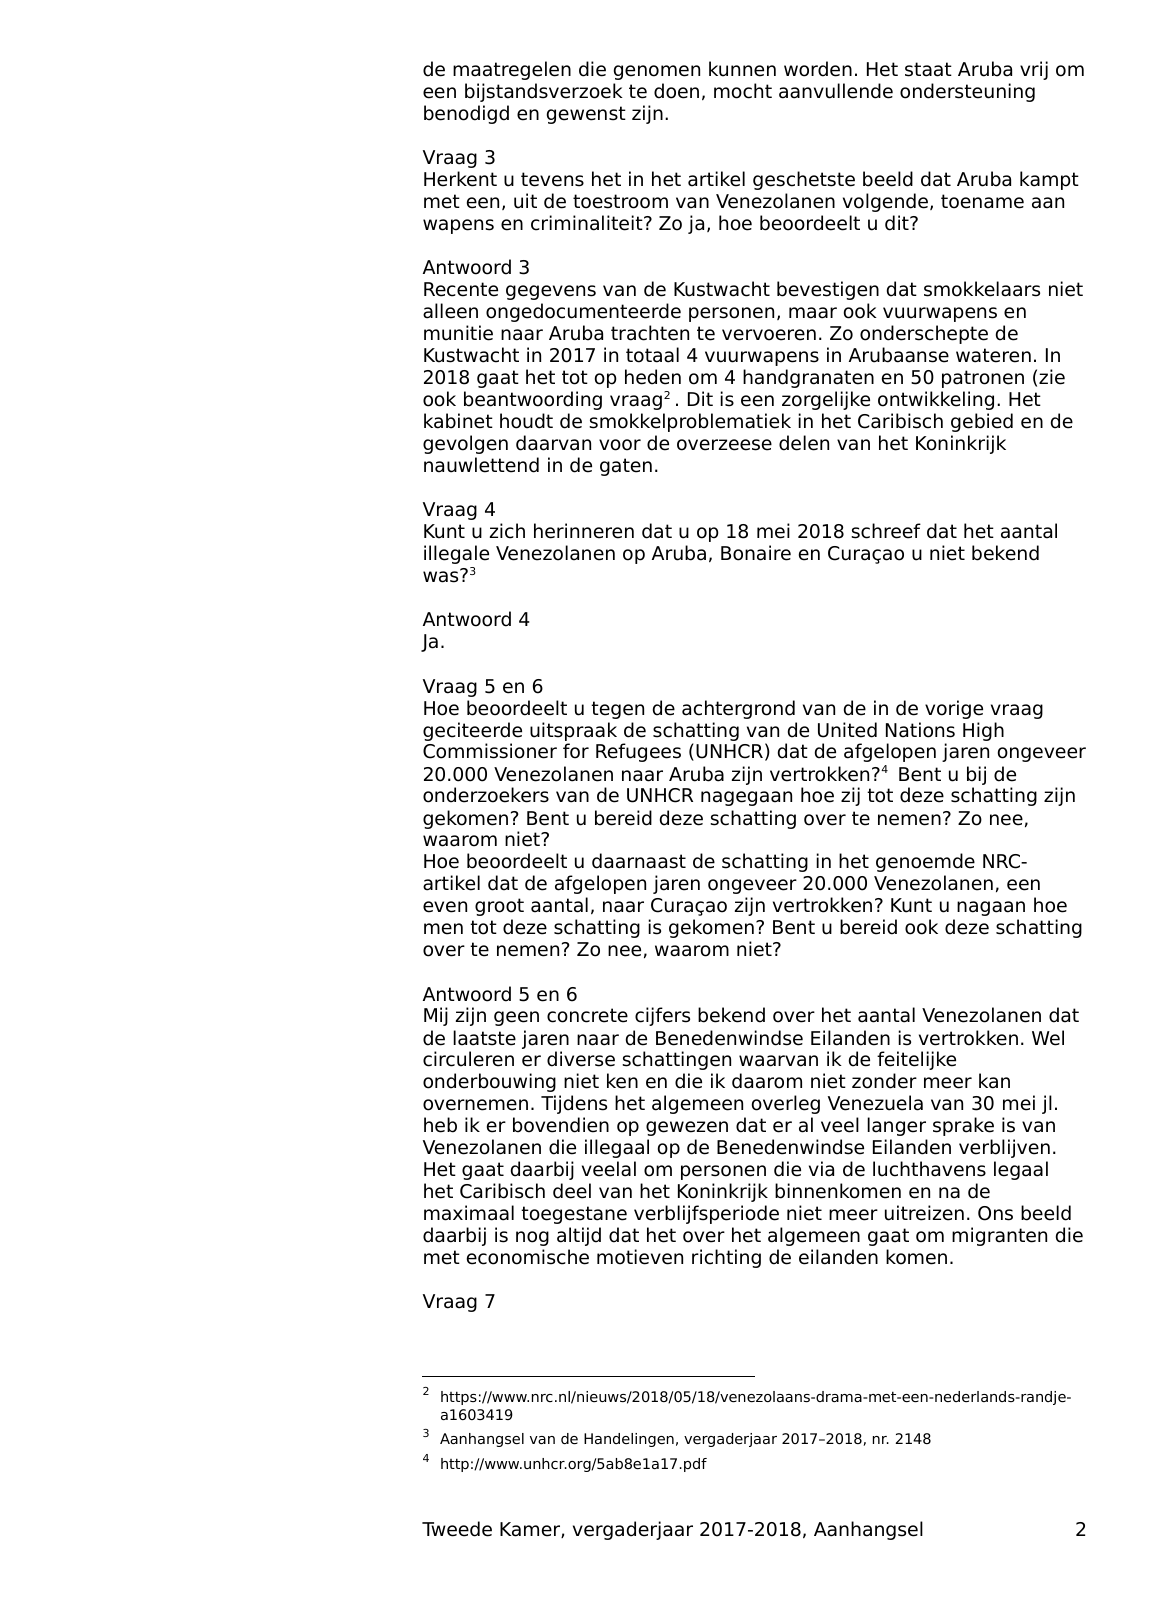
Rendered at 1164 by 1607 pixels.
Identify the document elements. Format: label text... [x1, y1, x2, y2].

text Aanhangsel van de Handelingen, vergaderjaar 2017–2018, nr. 2148 [422, 1427, 1087, 1449]
text Ja. [422, 631, 1087, 653]
text Recente gegevens van de Kustwacht bevestigen dat smokkelaars niet alleen ongedocumenteerde personen, maar ook vuurwapens en munitie naar Aruba trachten te vervoeren. Zo onderschepte de Kustwacht in 2017 in totaal 4 vuurwapens in Arubaanse wateren. In 2018 gaat het tot op heden om 4 handgranaten en 50 patronen (zie ook beantwoording vraag. Dit is een zorgelijke ontwikkeling. Het kabinet houdt de smokkelproblematiek in het Caribisch gebied en de gevolgen daarvan voor de overzeese delen van het Koninkrijk nauwlettend in de gaten. [422, 279, 1087, 477]
text Mij zijn geen concrete cijfers bekend over het aantal Venezolanen dat de laatste jaren naar de Benedenwindse Eilanden is vertrokken. Wel circuleren er diverse schattingen waarvan ik de feitelijke onderbouwing niet ken en die ik daarom niet zonder meer kan overnemen. Tijdens het algemeen overleg Venezuela van 30 mei jl. heb ik er bovendien op gewezen dat er al veel langer sprake is van Venezolanen die illegaal op de Benedenwindse Eilanden verblijven. Het gaat daarbij veelal om personen die via de luchthavens legaal het Caribisch deel van het Koninkrijk binnenkomen en na de maximaal toegestane verblijfsperiode niet meer uitreizen. Ons beeld daarbij is nog altijd dat het over het algemeen gaat om migranten die met economische motieven richting de eilanden komen. [422, 1005, 1087, 1269]
text Herkent u tevens het in het artikel geschetste beeld dat Aruba kampt met een, uit de toestroom van Venezolanen volgende, toename aan wapens en criminaliteit? Zo ja, hoe beoordeelt u dit? [422, 169, 1087, 235]
text https://www.nrc.nl/nieuws/2018/05/18/venezolaans-drama-met-een-nederlands-randje-a1603419 [422, 1385, 1087, 1424]
text Hoe beoordeelt u tegen de achtergrond van de in de vorige vraag geciteerde uitspraak de schatting van de United Nations High Commissioner for Refugees (UNHCR) dat de afgelopen jaren ongeveer 20.000 Venezolanen naar Aruba zijn vertrokken? Bent u bij de onderzoekers van de UNHCR nagegaan hoe zij tot deze schatting zijn gekomen? Bent u bereid deze schatting over te nemen? Zo nee, waarom niet? [422, 697, 1087, 851]
text Antwoord 4 [422, 609, 1087, 631]
text Kunt u zich herinneren dat u op 18 mei 2018 schreef dat het aantal illegale Venezolanen op Aruba, Bonaire en Curaçao u niet bekend was? [422, 521, 1087, 587]
text Antwoord 5 en 6 [422, 983, 1087, 1005]
text Vraag 3 [422, 147, 1087, 169]
text Vraag 5 en 6 [422, 676, 1087, 697]
text Vraag 4 [422, 499, 1087, 521]
text de maatregelen die genomen kunnen worden. Het staat Aruba vrij om een bijstandsverzoek te doen, mocht aanvullende ondersteuning benodigd en gewenst zijn. [422, 59, 1087, 125]
text Hoe beoordeelt u daarnaast de schatting in het genoemde NRC-artikel dat de afgelopen jaren ongeveer 20.000 Venezolanen, een even groot aantal, naar Curaçao zijn vertrokken? Kunt u nagaan hoe men tot deze schatting is gekomen? Bent u bereid ook deze schatting over te nemen? Zo nee, waarom niet? [422, 851, 1087, 961]
text Vraag 7 [422, 1291, 1087, 1313]
text http://www.unhcr.org/5ab8e1a17.pdf [422, 1452, 1087, 1474]
text Antwoord 3 [422, 257, 1087, 279]
